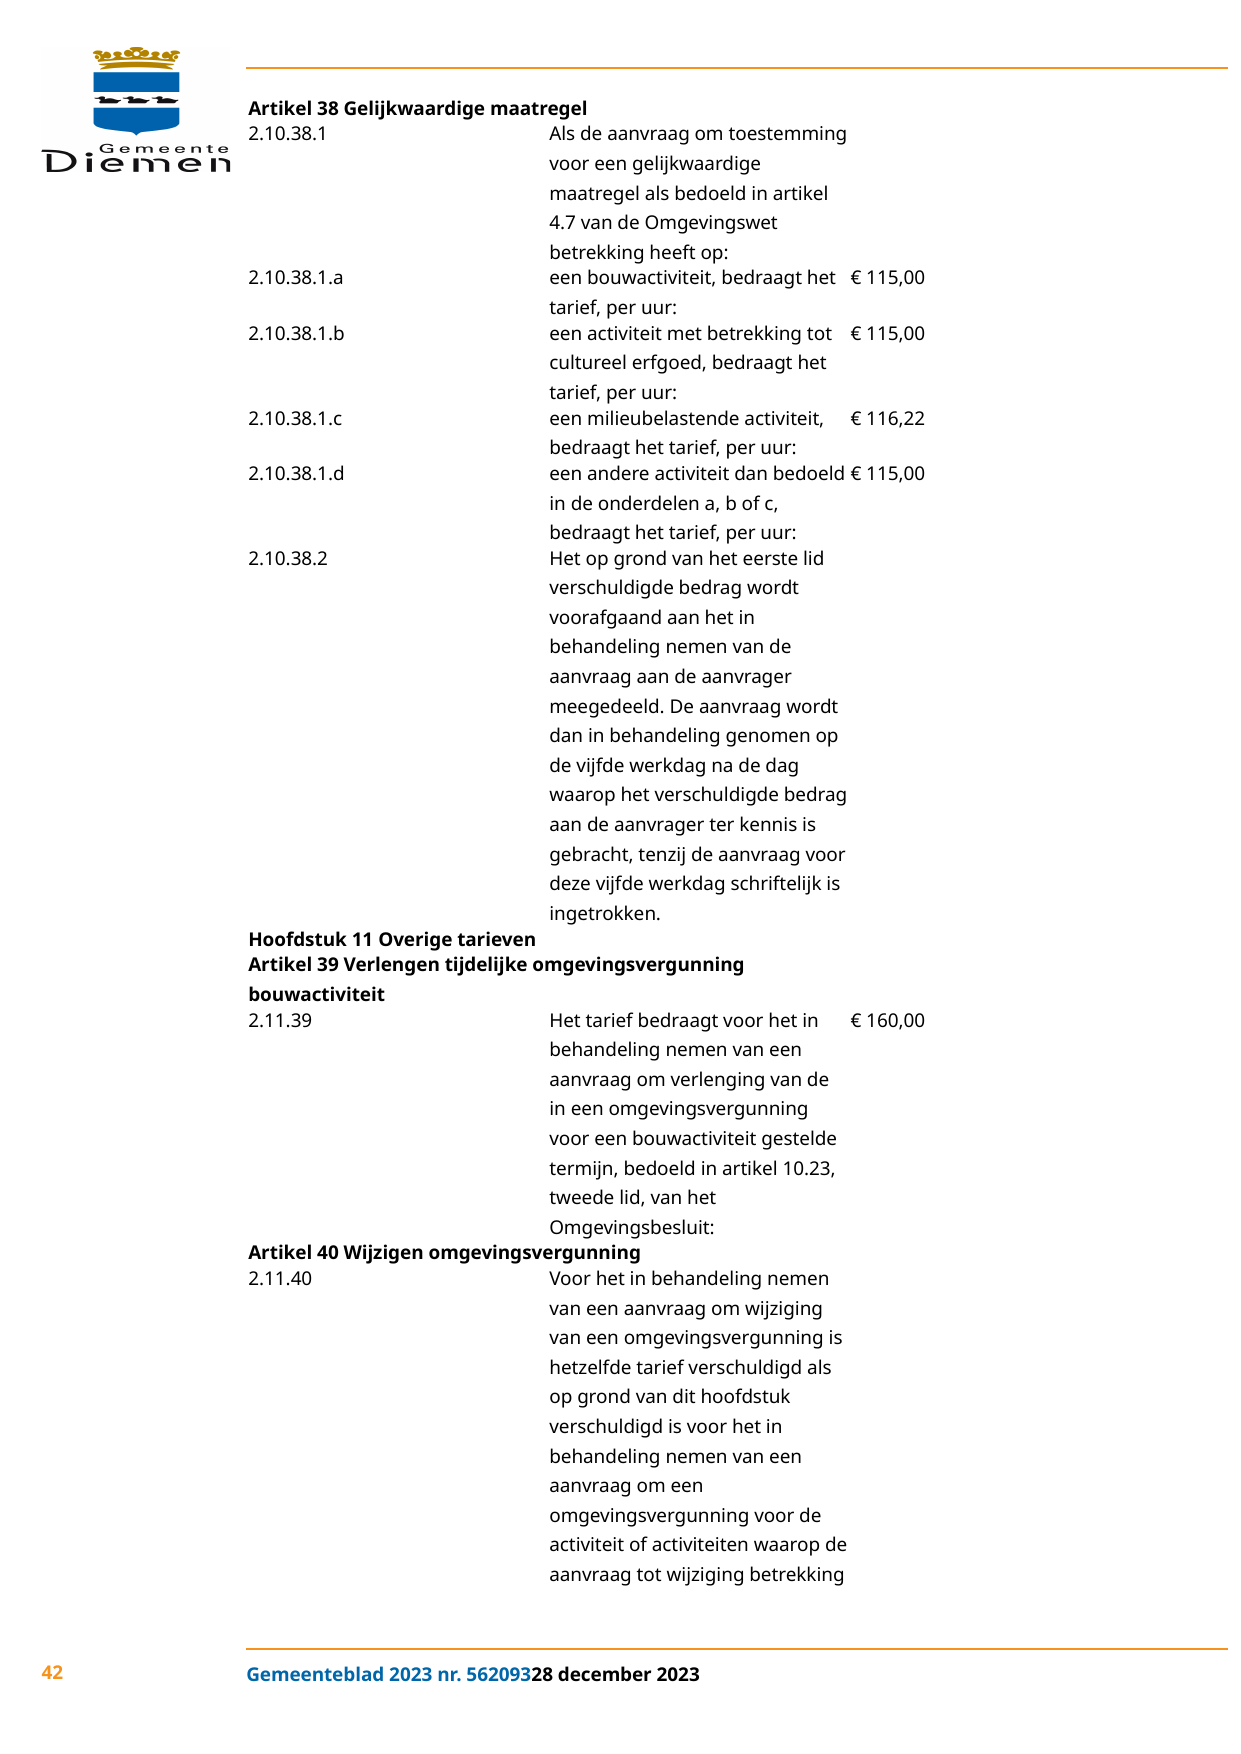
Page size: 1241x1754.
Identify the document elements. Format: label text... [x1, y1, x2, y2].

table_cell Artikel 38 Gelijkwaardige maatregel [248, 95, 850, 121]
table_cell Artikel 40 Wijzigen omgevingsvergunning [248, 1240, 850, 1265]
table_cell Het op grond van het eerste lid verschuldigde bedrag wordt voorafgaand aan het in behandeling nemen van de aanvraag aan de aanvrager meegedeeld. De aanvraag wordt dan in behandeling genomen op de vijfde werkdag na de dag waarop het verschuldigde bedrag aan de aanvrager ter kennis is gebracht, tenzij de aanvraag voor deze vijfde werkdag schriftelijk is ingetrokken. [549, 545, 850, 926]
table_cell Hoofdstuk 11 Overige tarieven [248, 926, 850, 951]
table_cell [850, 951, 1152, 1007]
table_cell 2.11.40 [248, 1265, 549, 1587]
table_cell 2.10.38.1.a [248, 265, 549, 320]
table_cell € 115,00 [850, 265, 1152, 320]
table_cell [850, 121, 1152, 264]
table_cell 2.10.38.1.b [248, 320, 549, 405]
table_cell een activiteit met betrekking tot cultureel erfgoed, bedraagt het tarief, per uur: [549, 320, 850, 405]
table_cell 2.11.39 [248, 1007, 549, 1239]
table_cell 2.10.38.1.c [248, 405, 549, 460]
table_cell 2.10.38.1 [248, 121, 549, 264]
table_cell Artikel 39 Verlengen tijdelijke omgevingsvergunning bouwactiviteit [248, 951, 850, 1007]
picture [41, 47, 231, 172]
table_cell 2.10.38.1.d [248, 460, 549, 545]
table_cell [850, 1240, 1152, 1265]
table_cell € 116,22 [850, 405, 1152, 460]
table_cell [850, 545, 1152, 926]
table_cell € 115,00 [850, 460, 1152, 545]
table_cell Het tarief bedraagt voor het in behandeling nemen van een aanvraag om verlenging van de in een omgevingsvergunning voor een bouwactiviteit gestelde termijn, bedoeld in artikel 10.23, tweede lid, van het Omgevingsbesluit: [549, 1007, 850, 1239]
table_cell een milieubelastende activiteit, bedraagt het tarief, per uur: [549, 405, 850, 460]
table_cell een andere activiteit dan bedoeld in de onderdelen a, b of c, bedraagt het tarief, per uur: [549, 460, 850, 545]
table_cell Voor het in behandeling nemen van een aanvraag om wijziging van een omgevingsvergunning is hetzelfde tarief verschuldigd als op grond van dit hoofdstuk verschuldigd is voor het in behandeling nemen van een aanvraag om een omgevingsvergunning voor de activiteit of activiteiten waarop de aanvraag tot wijziging betrekking [549, 1265, 850, 1587]
table_cell 2.10.38.2 [248, 545, 549, 926]
table_cell € 115,00 [850, 320, 1152, 405]
table_cell € 160,00 [850, 1007, 1152, 1239]
table_cell Als de aanvraag om toestemming voor een gelijkwaardige maatregel als bedoeld in artikel 4.7 van de Omgevingswet betrekking heeft op: [549, 121, 850, 264]
table_cell [850, 1265, 1152, 1587]
table_cell [850, 95, 1152, 121]
table_cell [850, 926, 1152, 951]
table_cell een bouwactiviteit, bedraagt het tarief, per uur: [549, 265, 850, 320]
